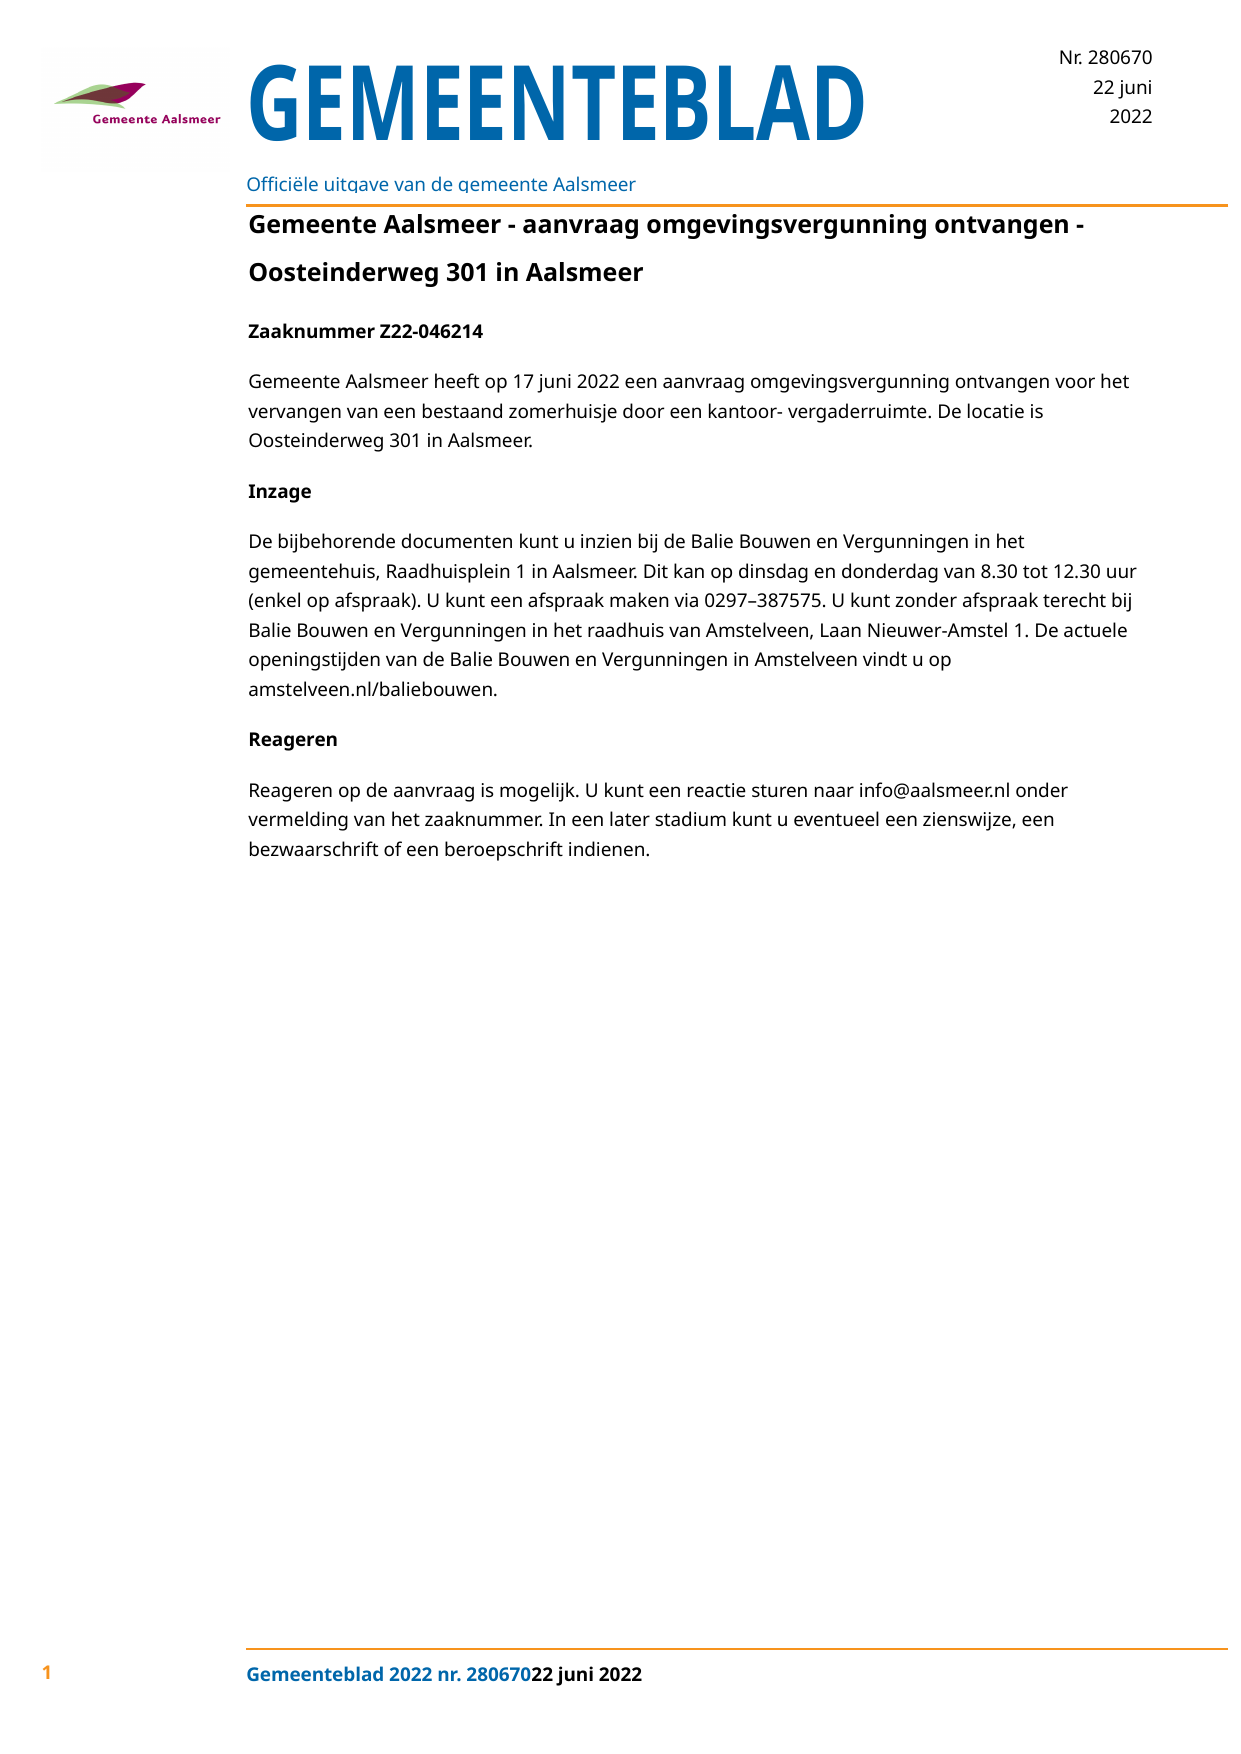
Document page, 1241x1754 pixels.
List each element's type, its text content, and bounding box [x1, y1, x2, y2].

picture [41, 47, 231, 172]
text Gemeente Aalsmeer heeft op 17 juni 2022 een aanvraag omgevingsvergunning ontvangen voor het vervangen van een bestaand zomerhuisje door een kantoor- vergaderruimte. De locatie is Oosteinderweg 301 in Aalsmeer. [248, 368, 1152, 453]
text Reageren [248, 727, 1152, 752]
text Reageren op de aanvraag is mogelijk. U kunt een reactie sturen naar info@aalsmeer.nl onder vermelding van het zaaknummer. In een later stadium kunt u eventueel een zienswijze, een bezwaarschrift of een beroepschrift indienen. [248, 777, 1152, 862]
text Gemeente Aalsmeer - aanvraag omgevingsvergunning ontvangen - Oosteinderweg 301 in Aalsmeer [248, 207, 1152, 288]
text Zaaknummer Z22-046214 [248, 318, 1152, 344]
text De bijbehorende documenten kunt u inzien bij de Balie Bouwen en Vergunningen in het gemeentehuis, Raadhuisplein 1 in Aalsmeer. Dit kan op dinsdag en donderdag van 8.30 tot 12.30 uur (enkel op afspraak). U kunt een afspraak maken via 0297–387575. U kunt zonder afspraak terecht bij Balie Bouwen en Vergunningen in het raadhuis van Amstelveen, Laan Nieuwer-Amstel 1. De actuele openingstijden van de Balie Bouwen en Vergunningen in Amstelveen vindt u op amstelveen.nl/baliebouwen. [248, 528, 1152, 702]
text Inzage [248, 478, 1152, 504]
